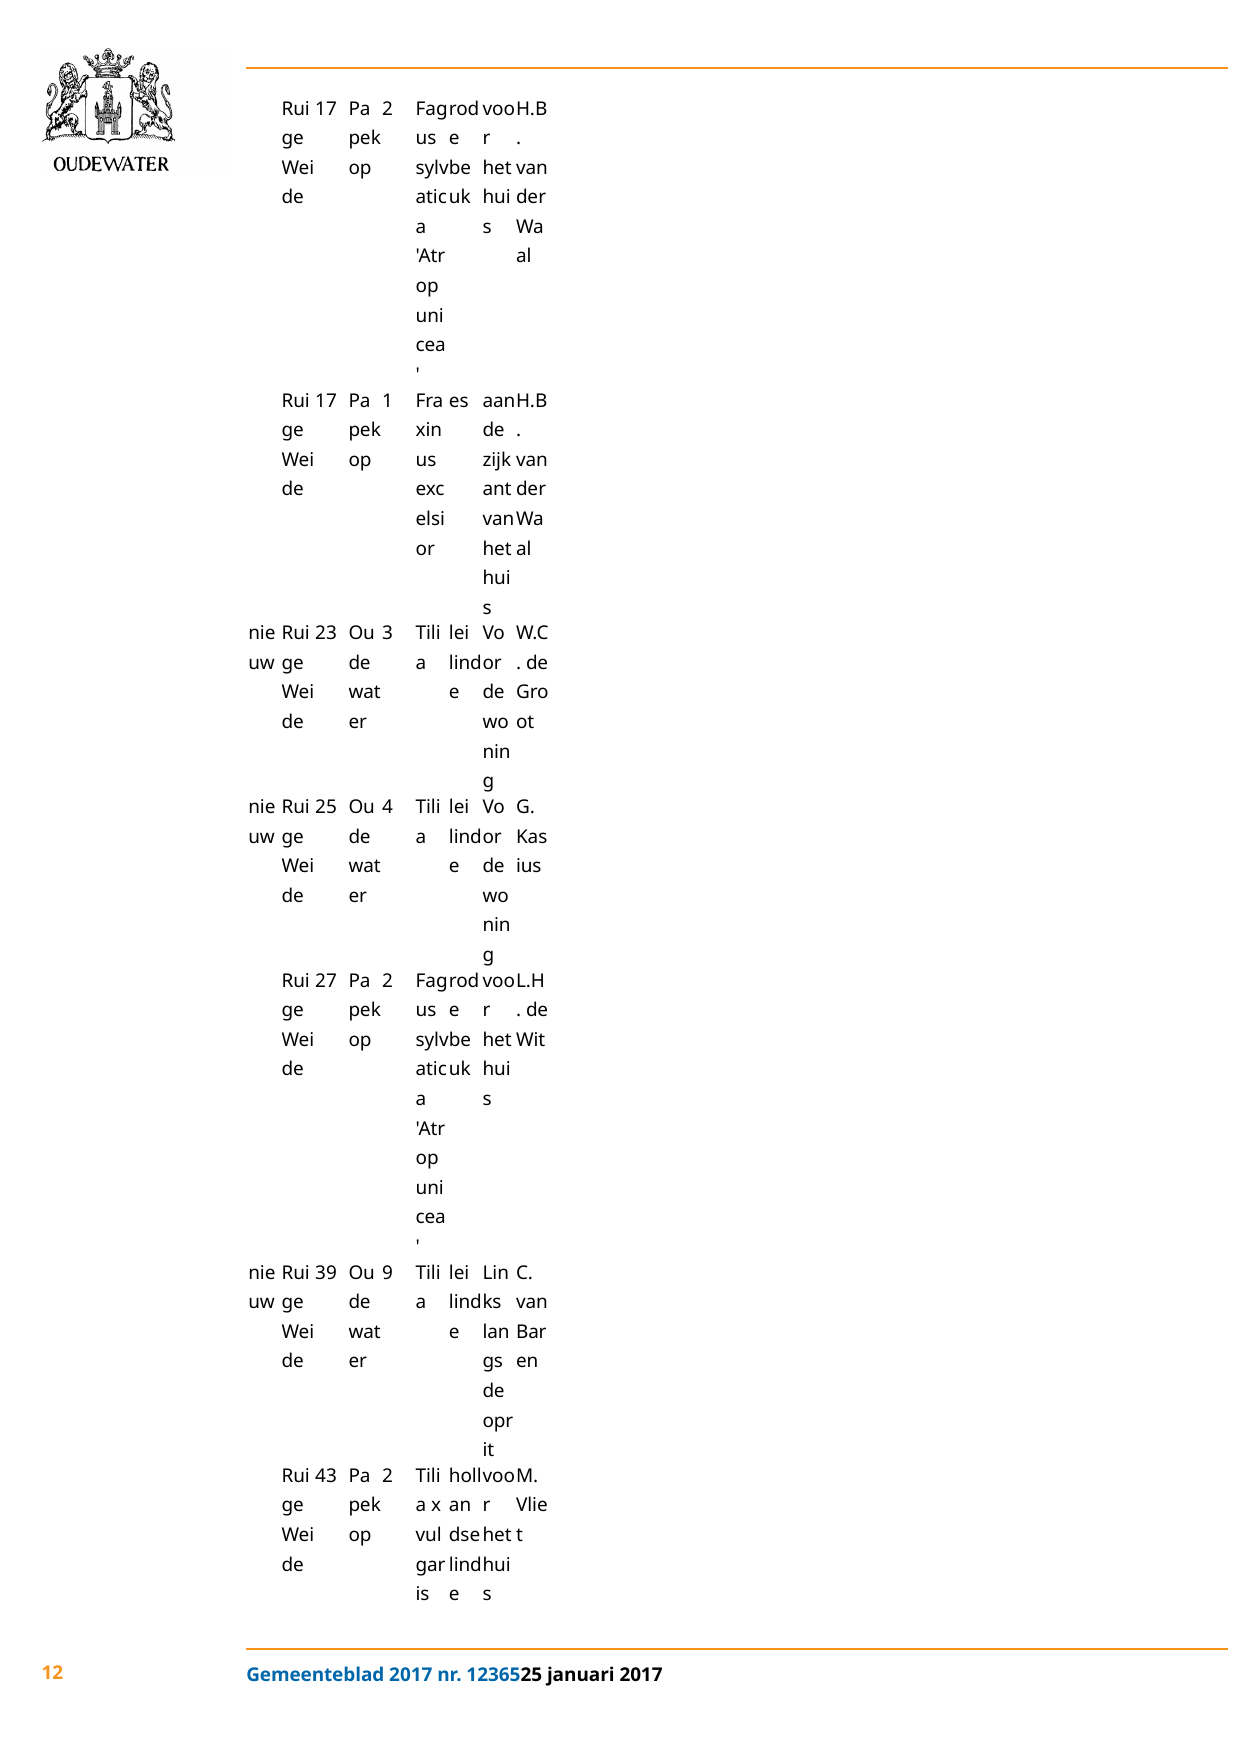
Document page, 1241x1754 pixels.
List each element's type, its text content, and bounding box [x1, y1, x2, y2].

table_cell 1 [382, 387, 415, 619]
table_cell 39 [315, 1259, 348, 1462]
table_cell 27 [315, 967, 348, 1259]
table_cell es [449, 387, 482, 619]
table_cell M. Vliet [516, 1462, 549, 1606]
table_cell lei linde [449, 1259, 482, 1462]
table_cell Papekop [348, 387, 382, 619]
table_cell 9 [382, 1259, 415, 1462]
table_cell H.B. van der Waal [516, 387, 549, 619]
table_cell Voor de woning [482, 620, 516, 793]
picture [41, 47, 231, 172]
table_cell Papekop [348, 95, 382, 387]
table_cell 23 [315, 620, 348, 793]
table_cell Tilia x vulgaris [415, 1462, 449, 1606]
table_cell G. Kasius [516, 793, 549, 967]
table_cell Ruige Weide [281, 95, 315, 387]
table_cell [248, 95, 281, 387]
table_cell Voor de woning [482, 793, 516, 967]
table_cell rode beuk [449, 967, 482, 1259]
table_cell Tilia [415, 1259, 449, 1462]
table_cell [248, 387, 281, 619]
table_cell nieuw [248, 793, 281, 967]
table_cell Tilia [415, 793, 449, 967]
table_cell voor het huis [482, 95, 516, 387]
table_cell lei linde [449, 620, 482, 793]
table_cell voor het huis [482, 967, 516, 1259]
table_cell C. van Baren [516, 1259, 549, 1462]
table_cell [248, 1462, 281, 1606]
table_cell 2 [382, 1462, 415, 1606]
table_cell Ruige Weide [281, 1259, 315, 1462]
table_cell 43 [315, 1462, 348, 1606]
table_cell Oudewater [348, 620, 382, 793]
table_cell Ruige Weide [281, 620, 315, 793]
table_cell Ruige Weide [281, 967, 315, 1259]
table_cell aan de zijkant van het huis [482, 387, 516, 619]
table_cell lei linde [449, 793, 482, 967]
table_cell Fagus sylvatica 'Atropunicea' [415, 967, 449, 1259]
table_cell 25 [315, 793, 348, 967]
table_cell 17 [315, 387, 348, 619]
table_cell 3 [382, 620, 415, 793]
table_cell voor het huis [482, 1462, 516, 1606]
table_cell Papekop [348, 967, 382, 1259]
table_cell rode beuk [449, 95, 482, 387]
table_cell Links langs de oprit [482, 1259, 516, 1462]
table_cell Papekop [348, 1462, 382, 1606]
table_cell Oudewater [348, 793, 382, 967]
table_cell nieuw [248, 1259, 281, 1462]
table_cell Ruige Weide [281, 387, 315, 619]
table_cell [248, 967, 281, 1259]
table_cell Oudewater [348, 1259, 382, 1462]
table_cell W.C. de Groot [516, 620, 549, 793]
table_cell nieuw [248, 620, 281, 793]
table_cell Ruige Weide [281, 1462, 315, 1606]
table_cell Fagus sylvatica 'Atropunicea' [415, 95, 449, 387]
table_cell Ruige Weide [281, 793, 315, 967]
table_cell Fraxinus excelsior [415, 387, 449, 619]
table_cell H.B. van der Waal [516, 95, 549, 387]
table_cell Tilia [415, 620, 449, 793]
table_cell 17 [315, 95, 348, 387]
table_cell 2 [382, 967, 415, 1259]
table_cell 4 [382, 793, 415, 967]
table_cell L.H. de Wit [516, 967, 549, 1259]
table_cell 2 [382, 95, 415, 387]
table_cell hollandse linde [449, 1462, 482, 1606]
